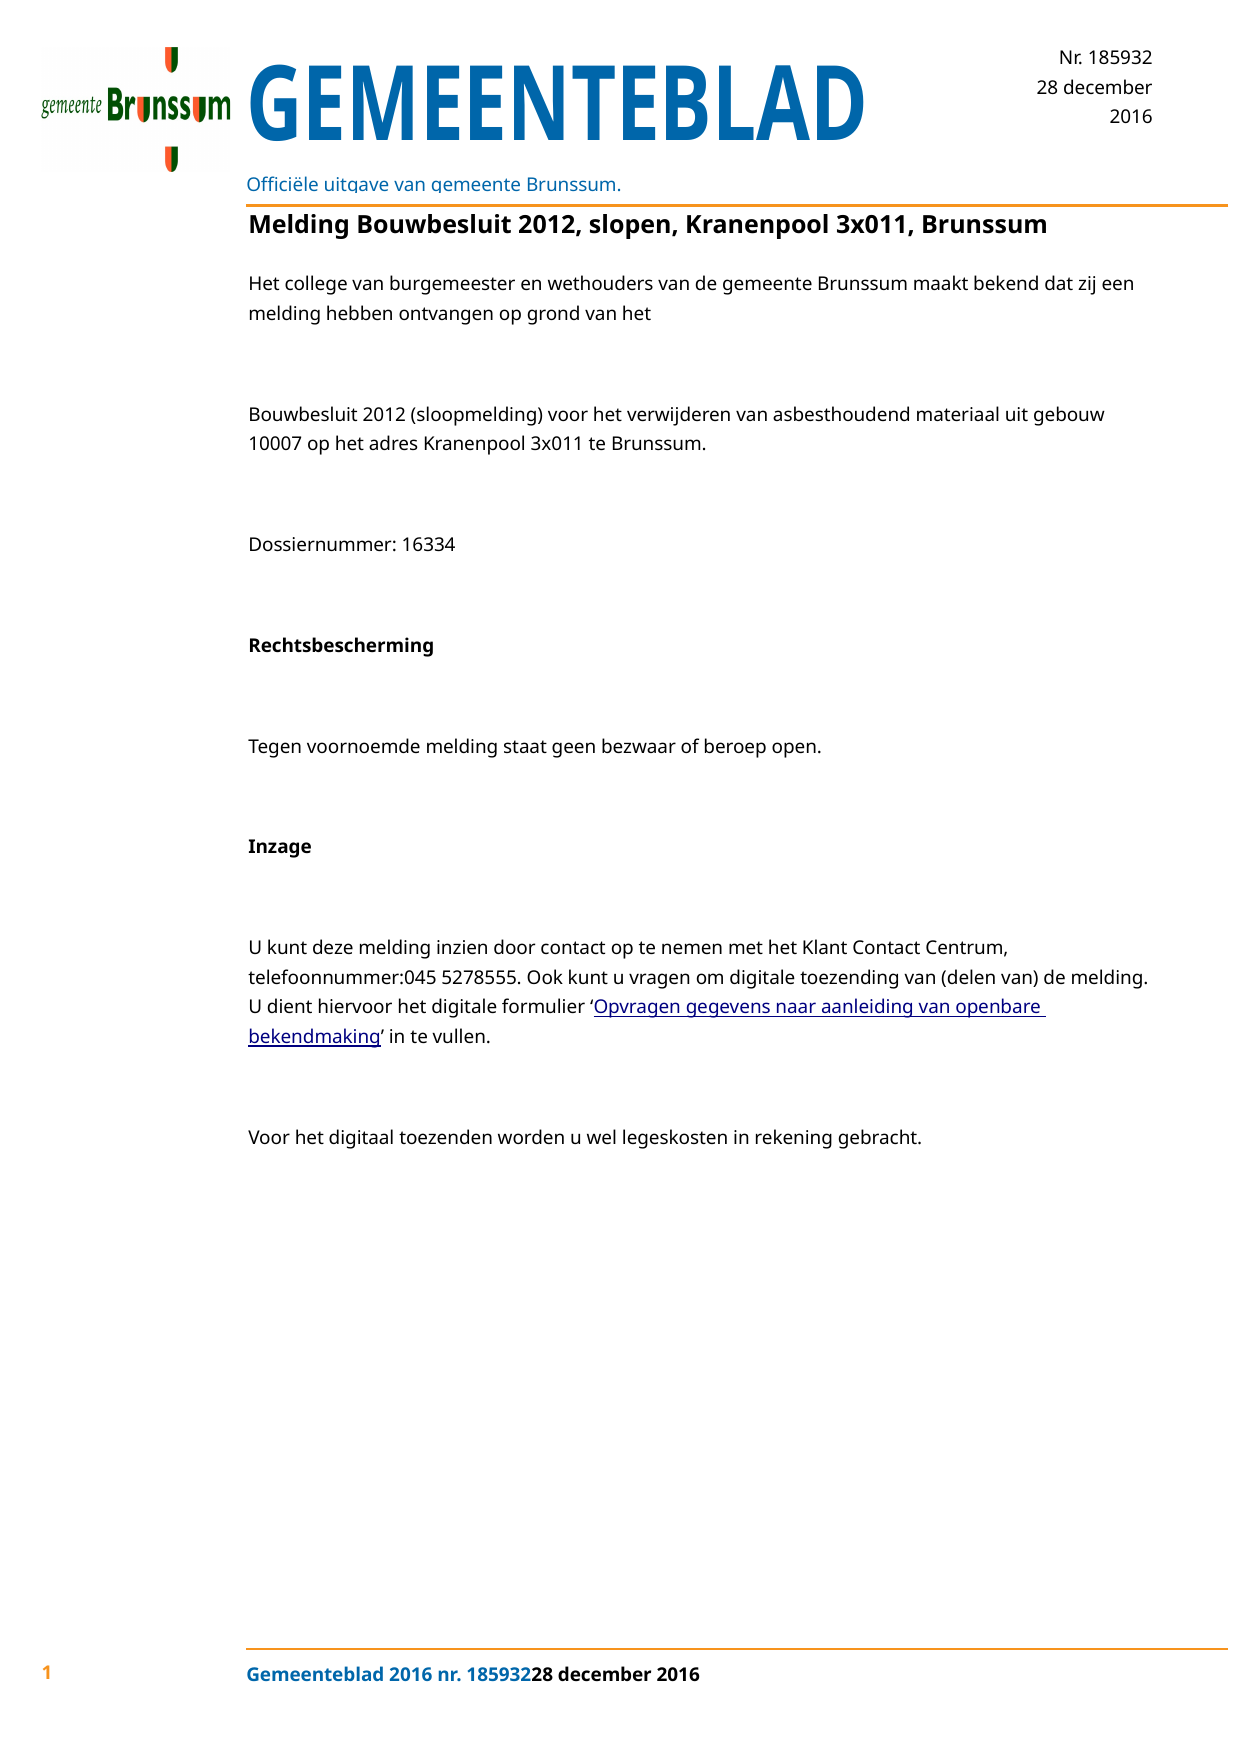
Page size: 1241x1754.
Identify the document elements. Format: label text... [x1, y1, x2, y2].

text U kunt deze melding inzien door contact op te nemen met het Klant Contact Centrum, telefoonnummer:045 5278555. Ook kunt u vragen om digitale toezending van (delen van) de melding. U dient hiervoor het digitale formulier ‘Opvragen gegevens naar aanleiding van openbare bekendmaking’ in te vullen. [248, 934, 1152, 1049]
text Bouwbesluit 2012 (sloopmelding) voor het verwijderen van asbesthoudend materiaal uit gebouw 10007 op het adres Kranenpool 3x011 te Brunssum. [248, 401, 1152, 456]
text Het college van burgemeester en wethouders van de gemeente Brunssum maakt bekend dat zij een melding hebben ontvangen op grond van het [248, 270, 1152, 326]
text Rechtsbescherming [248, 632, 1152, 658]
text Voor het digitaal toezenden worden u wel legeskosten in rekening gebracht. [248, 1124, 1152, 1150]
text Dossiernummer: 16334 [248, 531, 1152, 557]
text Inzage [248, 834, 1152, 859]
picture [41, 47, 231, 172]
text Tegen voornoemde melding staat geen bezwaar of beroep open. [248, 733, 1152, 758]
text Melding Bouwbesluit 2012, slopen, Kranenpool 3x011, Brunssum [248, 207, 1152, 241]
